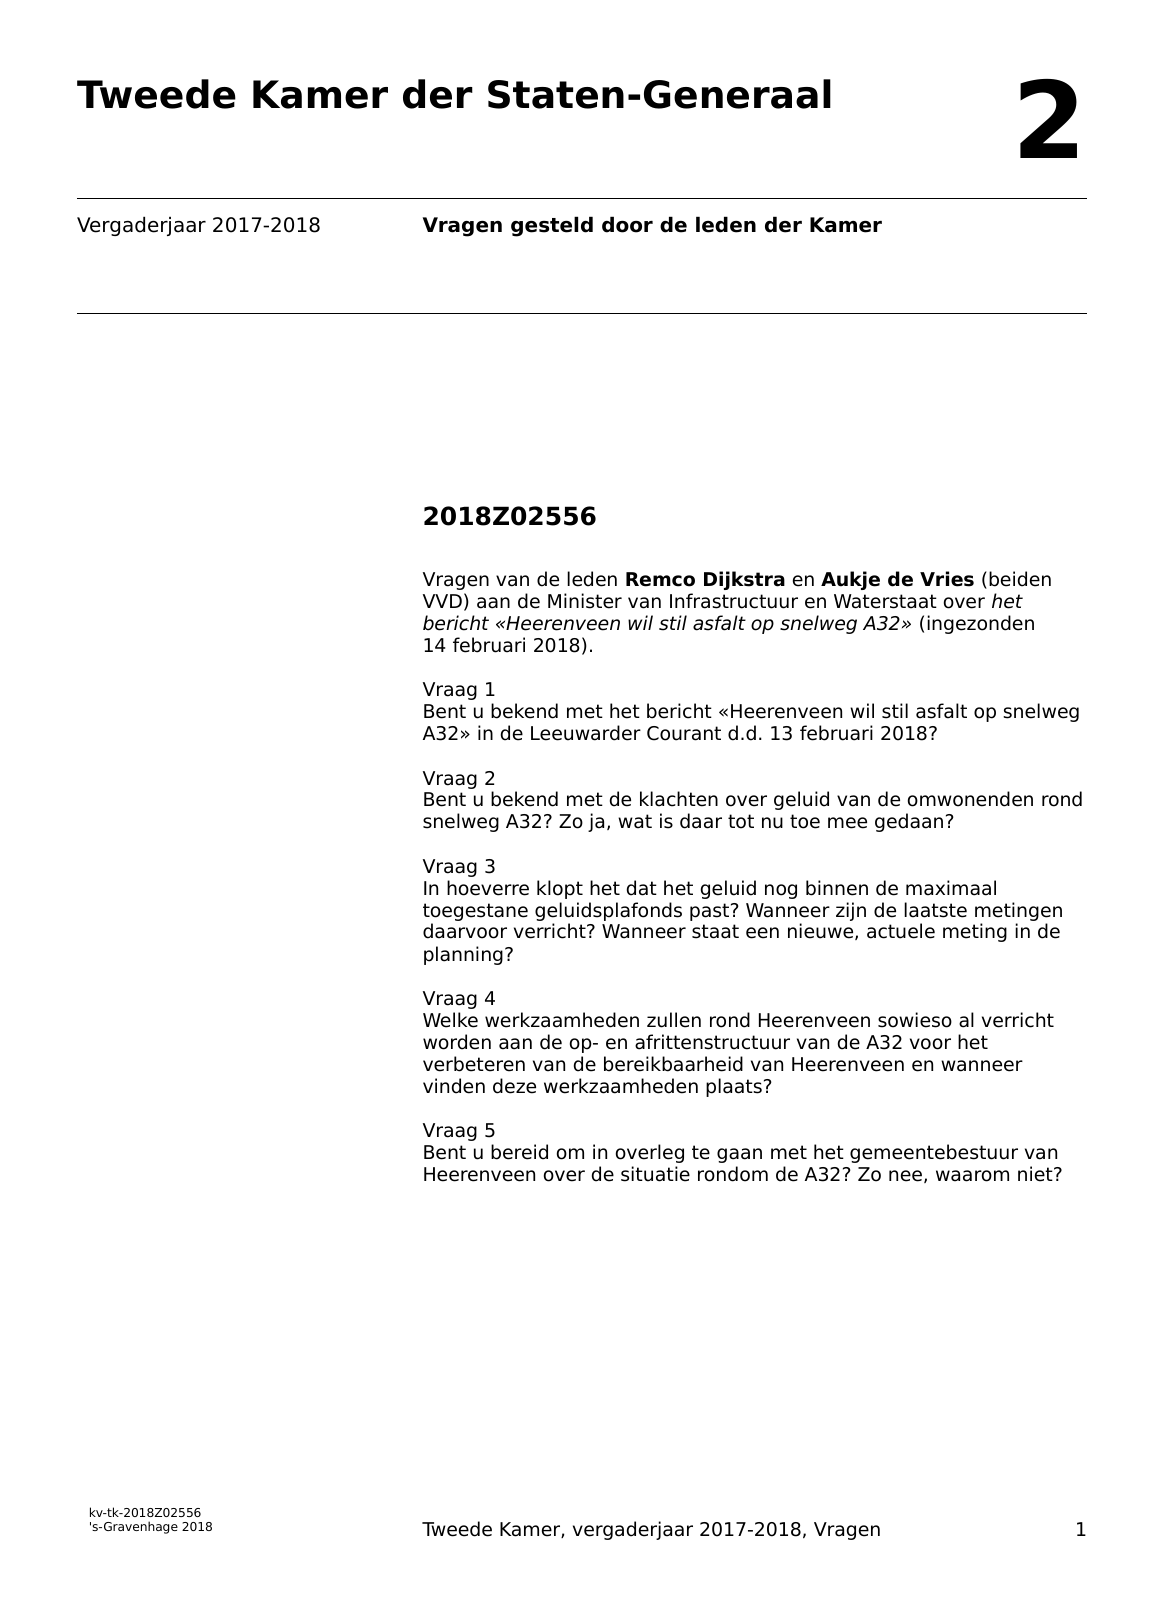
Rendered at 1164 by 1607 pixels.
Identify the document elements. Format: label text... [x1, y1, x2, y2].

text Vraag 3 [422, 856, 1087, 877]
text Bent u bekend met de klachten over geluid van de omwonenden rond snelweg A32? Zo ja, wat is daar tot nu toe mee gedaan? [422, 789, 1087, 833]
text Bent u bekend met het bericht «Heerenveen wil stil asfalt op snelweg A32» in de Leeuwarder Courant d.d. 13 februari 2018? [422, 701, 1087, 745]
text Bent u bereid om in overleg te gaan met het gemeentebestuur van Heerenveen over de situatie rondom de A32? Zo nee, waarom niet? [422, 1142, 1087, 1186]
text Vraag 2 [422, 767, 1087, 789]
table_cell Vergaderjaar 2017-2018 [77, 199, 422, 313]
text Vraag 1 [422, 679, 1087, 701]
text 2018Z02556 [422, 502, 1087, 531]
text Vraag 4 [422, 988, 1087, 1009]
table_header Tweede Kamer der Staten-Generaal [77, 59, 886, 198]
text Vragen van de leden Remco Dijkstra en Aukje de Vries (beiden VVD) aan de Minister van Infrastructuur en Waterstaat over het bericht «Heerenveen wil stil asfalt op snelweg A32» (ingezonden 14 februari 2018). [422, 569, 1087, 657]
text kv-tk-2018Z02556 [88, 1506, 323, 1520]
table_cell Vragen gesteld door de leden der Kamer [422, 199, 1087, 313]
text Welke werkzaamheden zullen rond Heerenveen sowieso al verricht worden aan de op- en afrittenstructuur van de A32 voor het verbeteren van de bereikbaarheid van Heerenveen en wanneer vinden deze werkzaamheden plaats? [422, 1009, 1087, 1097]
text Vraag 5 [422, 1120, 1087, 1142]
text 's-Gravenhage 2018 [88, 1520, 323, 1534]
table_header 2 [886, 59, 1087, 198]
text In hoeverre klopt het dat het geluid nog binnen de maximaal toegestane geluidsplafonds past? Wanneer zijn de laatste metingen daarvoor verricht? Wanneer staat een nieuwe, actuele meting in de planning? [422, 877, 1087, 965]
